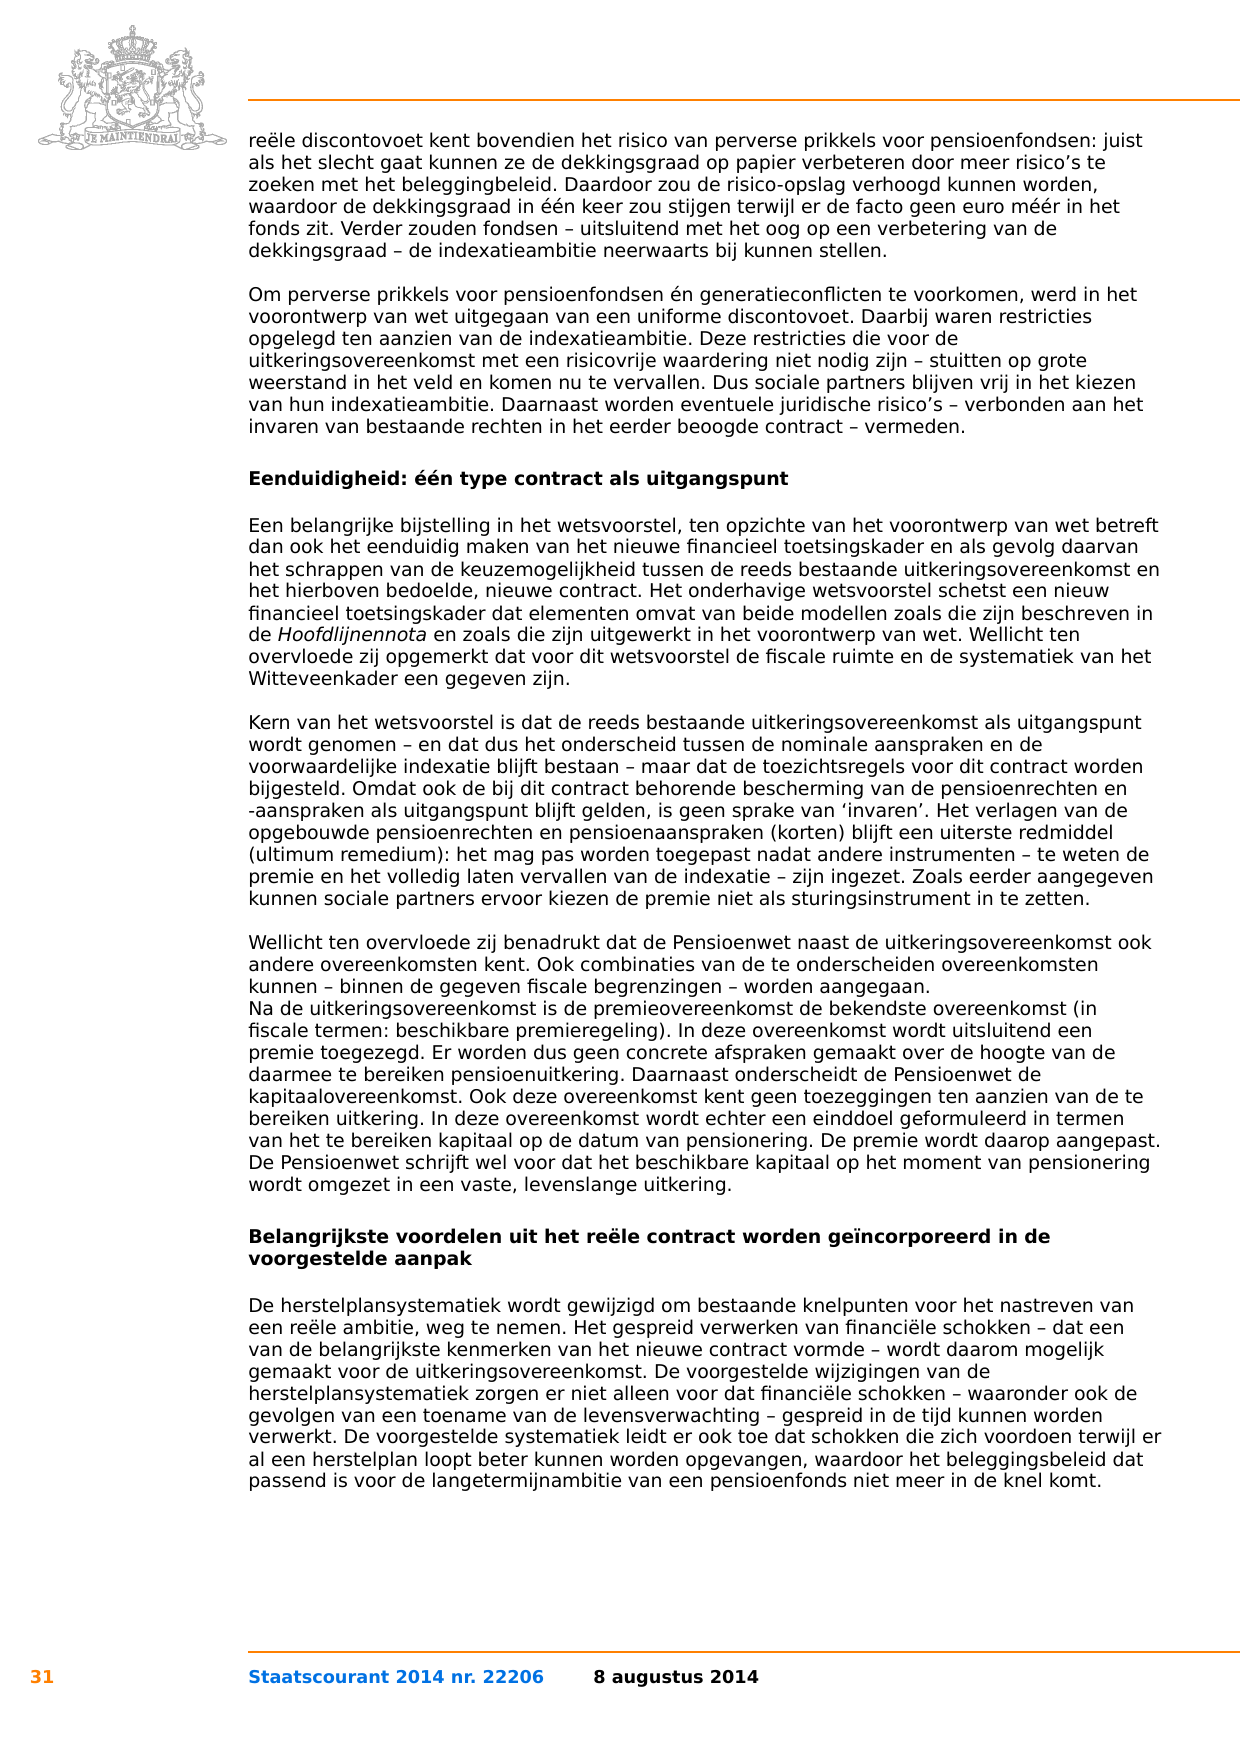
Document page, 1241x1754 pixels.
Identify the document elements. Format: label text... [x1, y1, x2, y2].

text Om perverse prikkels voor pensioenfondsen én generatieconflicten te voorkomen, werd in het voorontwerp van wet uitgegaan van een uniforme discontovoet. Daarbij waren restricties opgelegd ten aanzien van de indexatieambitie. Deze restricties die voor de uitkeringsovereenkomst met een risicovrije waardering niet nodig zijn – stuitten op grote weerstand in het veld en komen nu te vervallen. Dus sociale partners blijven vrij in het kiezen van hun indexatieambitie. Daarnaast worden eventuele juridische risico’s – verbonden aan het invaren van bestaande rechten in het eerder beoogde contract – vermeden. [248, 284, 1163, 437]
picture [38, 25, 227, 150]
text reële discontovoet kent bovendien het risico van perverse prikkels voor pensioenfondsen: juist als het slecht gaat kunnen ze de dekkingsgraad op papier verbeteren door meer risico’s te zoeken met het beleggingbeleid. Daardoor zou de risico-opslag verhoogd kunnen worden, waardoor de dekkingsgraad in één keer zou stijgen terwijl er de facto geen euro méér in het fonds zit. Verder zouden fondsen – uitsluitend met het oog op een verbetering van de dekkingsgraad – de indexatieambitie neerwaarts bij kunnen stellen. [248, 130, 1163, 262]
text De Pensioenwet schrijft wel voor dat het beschikbare kapitaal op het moment van pensionering wordt omgezet in een vaste, levenslange uitkering. [248, 1152, 1163, 1196]
text Een belangrijke bijstelling in het wetsvoorstel, ten opzichte van het voorontwerp van wet betreft dan ook het eenduidig maken van het nieuwe financieel toetsingskader en als gevolg daarvan het schrappen van de keuzemogelijkheid tussen de reeds bestaande uitkeringsovereenkomst en het hierboven bedoelde, nieuwe contract. Het onderhavige wetsvoorstel schetst een nieuw financieel toetsingskader dat elementen omvat van beide modellen zoals die zijn beschreven in de Hoofdlijnennota en zoals die zijn uitgewerkt in het voorontwerp van wet. Wellicht ten overvloede zij opgemerkt dat voor dit wetsvoorstel de fiscale ruimte en de systematiek van het Witteveenkader een gegeven zijn. [248, 514, 1163, 690]
text Wellicht ten overvloede zij benadrukt dat de Pensioenwet naast de uitkeringsovereenkomst ook andere overeenkomsten kent. Ook combinaties van de te onderscheiden overeenkomsten kunnen – binnen de gegeven fiscale begrenzingen – worden aangegaan. [248, 932, 1163, 998]
text Na de uitkeringsovereenkomst is de premieovereenkomst de bekendste overeenkomst (in fiscale termen: beschikbare premieregeling). In deze overeenkomst wordt uitsluitend een premie toegezegd. Er worden dus geen concrete afspraken gemaakt over de hoogte van de daarmee te bereiken pensioenuitkering. Daarnaast onderscheidt de Pensioenwet de kapitaalovereenkomst. Ook deze overeenkomst kent geen toezeggingen ten aanzien van de te bereiken uitkering. In deze overeenkomst wordt echter een einddoel geformuleerd in termen van het te bereiken kapitaal op de datum van pensionering. De premie wordt daarop aangepast. [248, 998, 1163, 1152]
text Kern van het wetsvoorstel is dat de reeds bestaande uitkeringsovereenkomst als uitgangspunt wordt genomen – en dat dus het onderscheid tussen de nominale aanspraken en de voorwaardelijke indexatie blijft bestaan – maar dat de toezichtsregels voor dit contract worden bijgesteld. Omdat ook de bij dit contract behorende bescherming van de pensioenrechten en ‑aanspraken als uitgangspunt blijft gelden, is geen sprake van ‘invaren’. Het verlagen van de opgebouwde pensioenrechten en pensioenaanspraken (korten) blijft een uiterste redmiddel (ultimum remedium): het mag pas worden toegepast nadat andere instrumenten – te weten de premie en het volledig laten vervallen van de indexatie – zijn ingezet. Zoals eerder aangegeven kunnen sociale partners ervoor kiezen de premie niet als sturingsinstrument in te zetten. [248, 712, 1163, 910]
text De herstelplansystematiek wordt gewijzigd om bestaande knelpunten voor het nastreven van een reële ambitie, weg te nemen. Het gespreid verwerken van financiële schokken – dat een van de belangrijkste kenmerken van het nieuwe contract vormde – wordt daarom mogelijk gemaakt voor de uitkeringsovereenkomst. De voorgestelde wijzigingen van de herstelplansystematiek zorgen er niet alleen voor dat financiële schokken – waaronder ook de gevolgen van een toename van de levensverwachting – gespreid in de tijd kunnen worden verwerkt. De voorgestelde systematiek leidt er ook toe dat schokken die zich voordoen terwijl er al een herstelplan loopt beter kunnen worden opgevangen, waardoor het beleggingsbeleid dat passend is voor de langetermijnambitie van een pensioenfonds niet meer in de knel komt. [248, 1294, 1163, 1492]
subtitle Belangrijkste voordelen uit het reële contract worden geïncorporeerd in de voorgestelde aanpak [248, 1226, 1163, 1269]
subtitle Eenduidigheid: één type contract als uitgangspunt [248, 467, 1163, 489]
